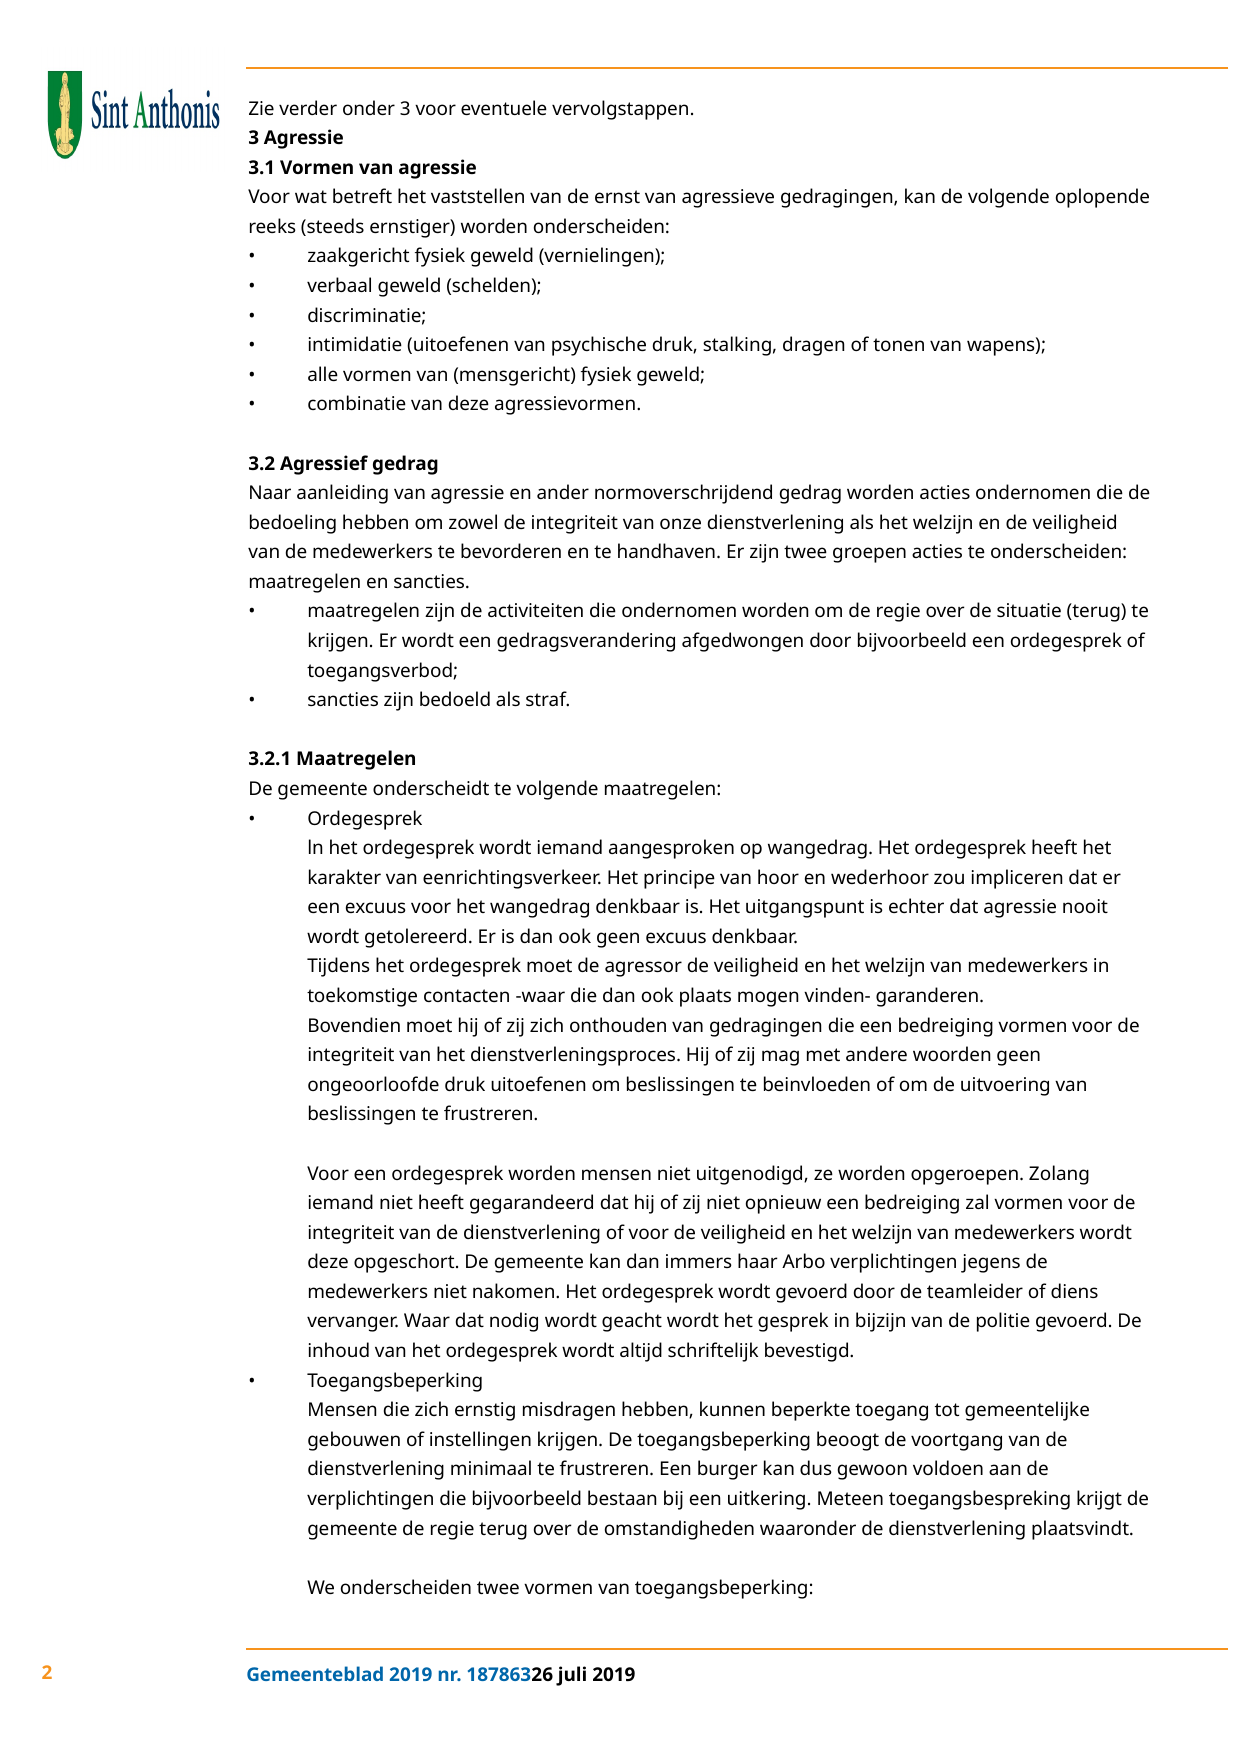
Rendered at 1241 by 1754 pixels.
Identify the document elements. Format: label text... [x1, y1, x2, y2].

list Voor een ordegesprek worden mensen niet uitgenodigd, ze worden opgeroepen. Zolang iemand niet heeft gegarandeerd dat hij of zij niet opnieuw een bedreiging zal vormen voor de integriteit van de dienstverlening of voor de veiligheid en het welzijn van medewerkers wordt deze opgeschort. De gemeente kan dan immers haar Arbo verplichtingen jegens de medewerkers niet nakomen. Het ordegesprek wordt gevoerd door de teamleider of diens vervanger. Waar dat nodig wordt geacht wordt het gesprek in bijzijn van de politie gevoerd. De inhoud van het ordegesprek wordt altijd schriftelijk bevestigd. [248, 1160, 1152, 1363]
text Zie verder onder 3 voor eventuele vervolgstappen. [248, 95, 1152, 121]
list Mensen die zich ernstig misdragen hebben, kunnen beperkte toegang tot gemeentelijke gebouwen of instellingen krijgen. De toegangsbeperking beoogt de voortgang van de dienstverlening minimaal te frustreren. Een burger kan dus gewoon voldoen aan de verplichtingen die bijvoorbeeld bestaan bij een uitkering. Meteen toegangsbespreking krijgt de gemeente de regie terug over de omstandigheden waaronder de dienstverlening plaatsvindt. [248, 1396, 1152, 1541]
list Tijdens het ordegesprek moet de agressor de veiligheid en het welzijn van medewerkers in toekomstige contacten -waar die dan ook plaats mogen vinden- garanderen. [248, 953, 1152, 1008]
list zaakgericht fysiek geweld (vernielingen); [248, 243, 1152, 268]
list ln het ordegesprek wordt iemand aangesproken op wangedrag. Het ordegesprek heeft het karakter van eenrichtingsverkeer. Het principe van hoor en wederhoor zou impliceren dat er een excuus voor het wangedrag denkbaar is. Het uitgangspunt is echter dat agressie nooit wordt getolereerd. Er is dan ook geen excuus denkbaar. [248, 834, 1152, 949]
text 3.2 Agressief gedrag [248, 450, 1152, 476]
text 3.1 Vormen van agressie [248, 154, 1152, 180]
picture [41, 47, 231, 172]
list Ordegesprek [248, 805, 1152, 831]
text Naar aanleiding van agressie en ander normoverschrijdend gedrag worden acties ondernomen die de bedoeling hebben om zowel de integriteit van onze dienstverlening als het welzijn en de veiligheid van de medewerkers te bevorderen en te handhaven. Er zijn twee groepen acties te onderscheiden: maatregelen en sancties. [248, 479, 1152, 594]
text 3 Agressie [248, 124, 1152, 150]
list maatregelen zijn de activiteiten die ondernomen worden om de regie over de situatie (terug) te krijgen. Er wordt een gedragsverandering afgedwongen door bijvoorbeeld een ordegesprek of toegangsverbod; [248, 598, 1152, 683]
text Voor wat betreft het vaststellen van de ernst van agressieve gedragingen, kan de volgende oplopende reeks (steeds ernstiger) worden onderscheiden: [248, 183, 1152, 239]
list Bovendien moet hij of zij zich onthouden van gedragingen die een bedreiging vormen voor de integriteit van het dienstverleningsproces. Hij of zij mag met andere woorden geen ongeoorloofde druk uitoefenen om beslissingen te beinvloeden of om de uitvoering van beslissingen te frustreren. [248, 1012, 1152, 1126]
list intimidatie (uitoefenen van psychische druk, stalking, dragen of tonen van wapens); [248, 331, 1152, 357]
list discriminatie; [248, 302, 1152, 328]
list verbaal geweld (schelden); [248, 272, 1152, 298]
text De gemeente onderscheidt te volgende maatregelen: [248, 775, 1152, 801]
list alle vormen van (mensgericht) fysiek geweld; [248, 361, 1152, 387]
list combinatie van deze agressievormen. [248, 391, 1152, 416]
list sancties zijn bedoeld als straf. [248, 686, 1152, 712]
list Toegangsbeperking [248, 1367, 1152, 1393]
text 3.2.1 Maatregelen [248, 746, 1152, 771]
list We onderscheiden twee vormen van toegangsbeperking: [248, 1574, 1152, 1600]
